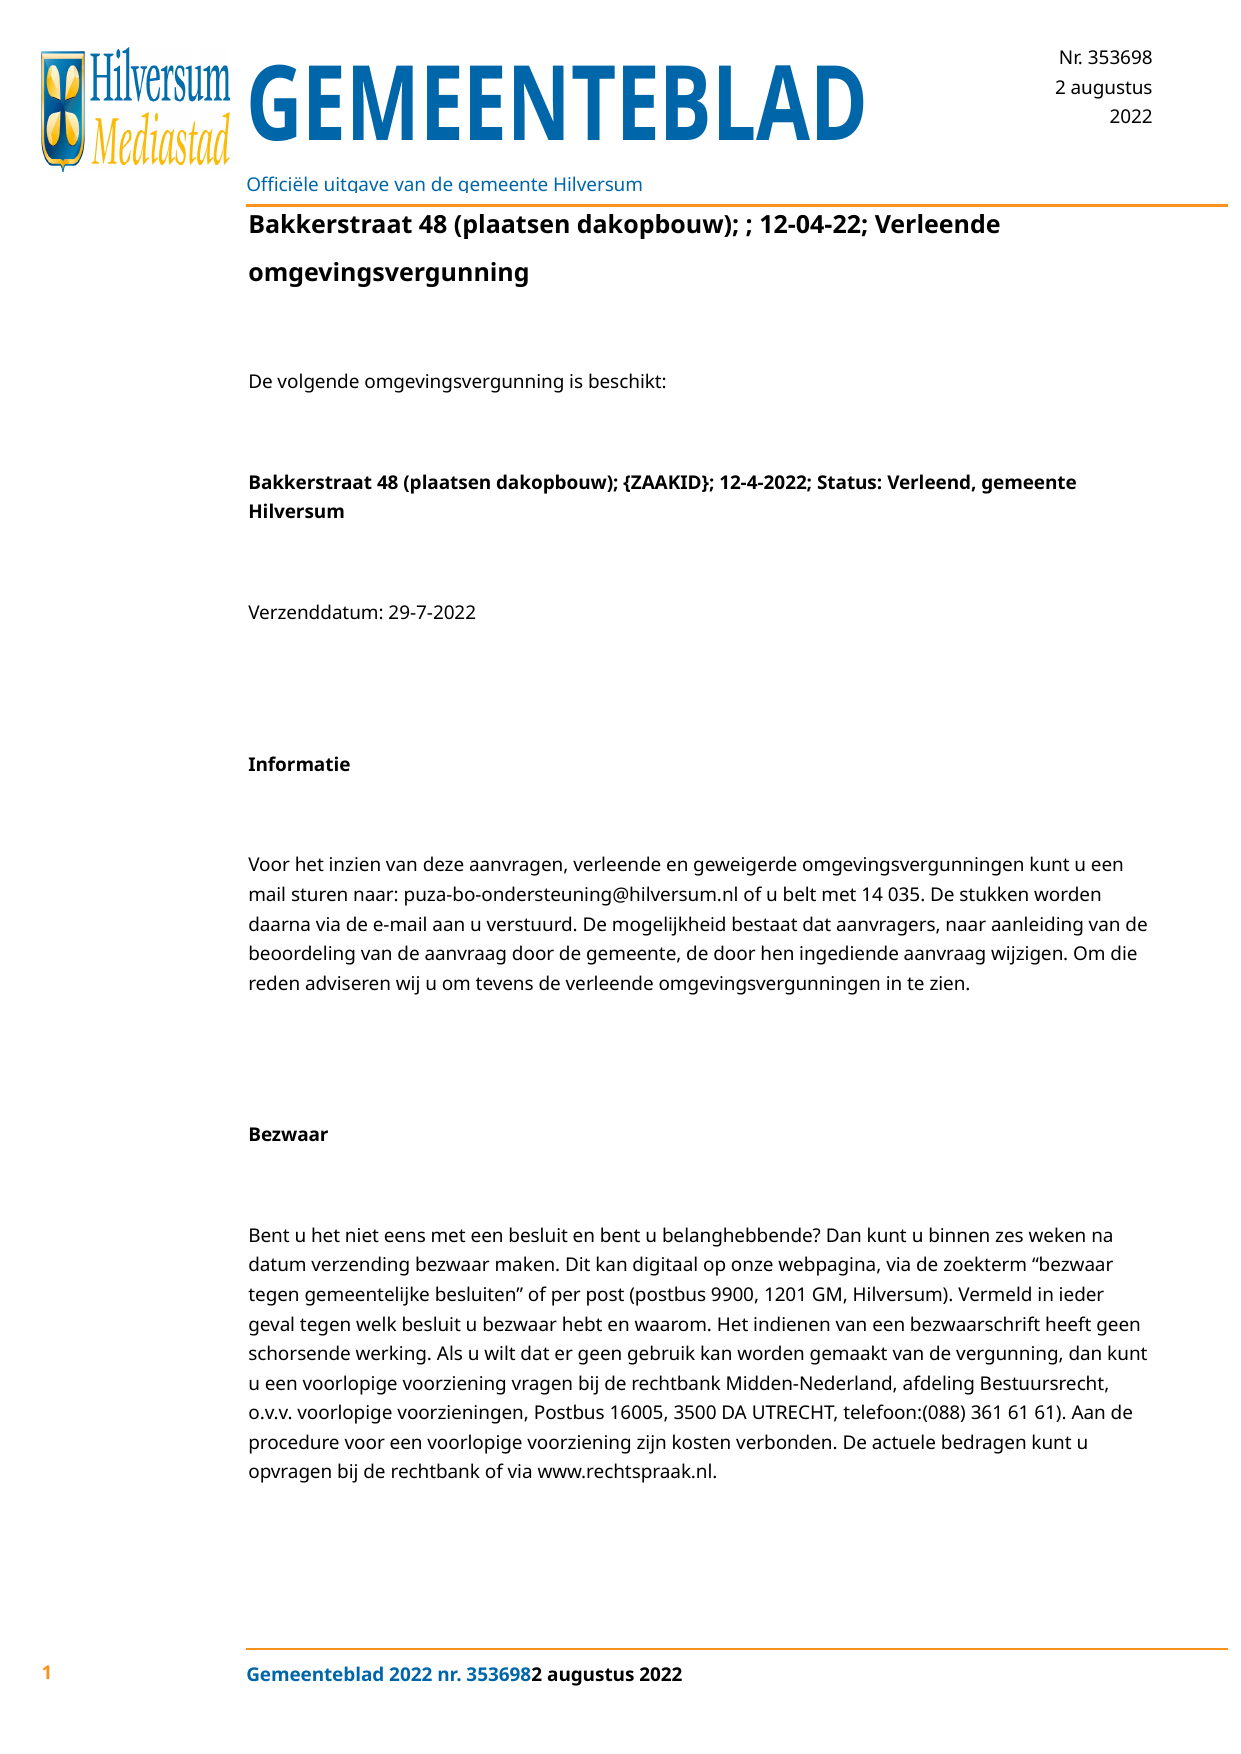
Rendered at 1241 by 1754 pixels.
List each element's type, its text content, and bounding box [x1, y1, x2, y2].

text Bent u het niet eens met een besluit en bent u belanghebbende? Dan kunt u binnen zes weken na datum verzending bezwaar maken. Dit kan digitaal op onze webpagina, via de zoekterm “bezwaar tegen gemeentelijke besluiten” of per post (postbus 9900, 1201 GM, Hilversum). Vermeld in ieder geval tegen welk besluit u bezwaar hebt en waarom. Het indienen van een bezwaarschrift heeft geen schorsende werking. Als u wilt dat er geen gebruik kan worden gemaakt van de vergunning, dan kunt u een voorlopige voorziening vragen bij de rechtbank Midden-Nederland, afdeling Bestuursrecht, o.v.v. voorlopige voorzieningen, Postbus 16005, 3500 DA UTRECHT, telefoon:(088) 361 61 61). Aan de procedure voor een voorlopige voorziening zijn kosten verbonden. De actuele bedragen kunt u opvragen bij de rechtbank of via www.rechtspraak.nl. [248, 1222, 1152, 1484]
text De volgende omgevingsvergunning is beschikt: [248, 368, 1152, 394]
text Bezwaar [248, 1121, 1152, 1147]
text Verzenddatum: 29-7-2022 [248, 599, 1152, 625]
text Voor het inzien van deze aanvragen, verleende en geweigerde omgevingsvergunningen kunt u een mail sturen naar: puza-bo-ondersteuning@hilversum.nl of u belt met 14 035. De stukken worden daarna via de e-mail aan u verstuurd. De mogelijkheid bestaat dat aanvragers, naar aanleiding van de beoordeling van de aanvraag door de gemeente, de door hen ingediende aanvraag wijzigen. Om die reden adviseren wij u om tevens de verleende omgevingsvergunningen in te zien. [248, 852, 1152, 996]
text Bakkerstraat 48 (plaatsen dakopbouw); ; 12-04-22; Verleende omgevingsvergunning [248, 207, 1152, 288]
text Bakkerstraat 48 (plaatsen dakopbouw); {ZAAKID}; 12-4-2022; Status: Verleend, gemeente Hilversum [248, 469, 1152, 524]
picture [41, 47, 231, 172]
text Informatie [248, 751, 1152, 777]
